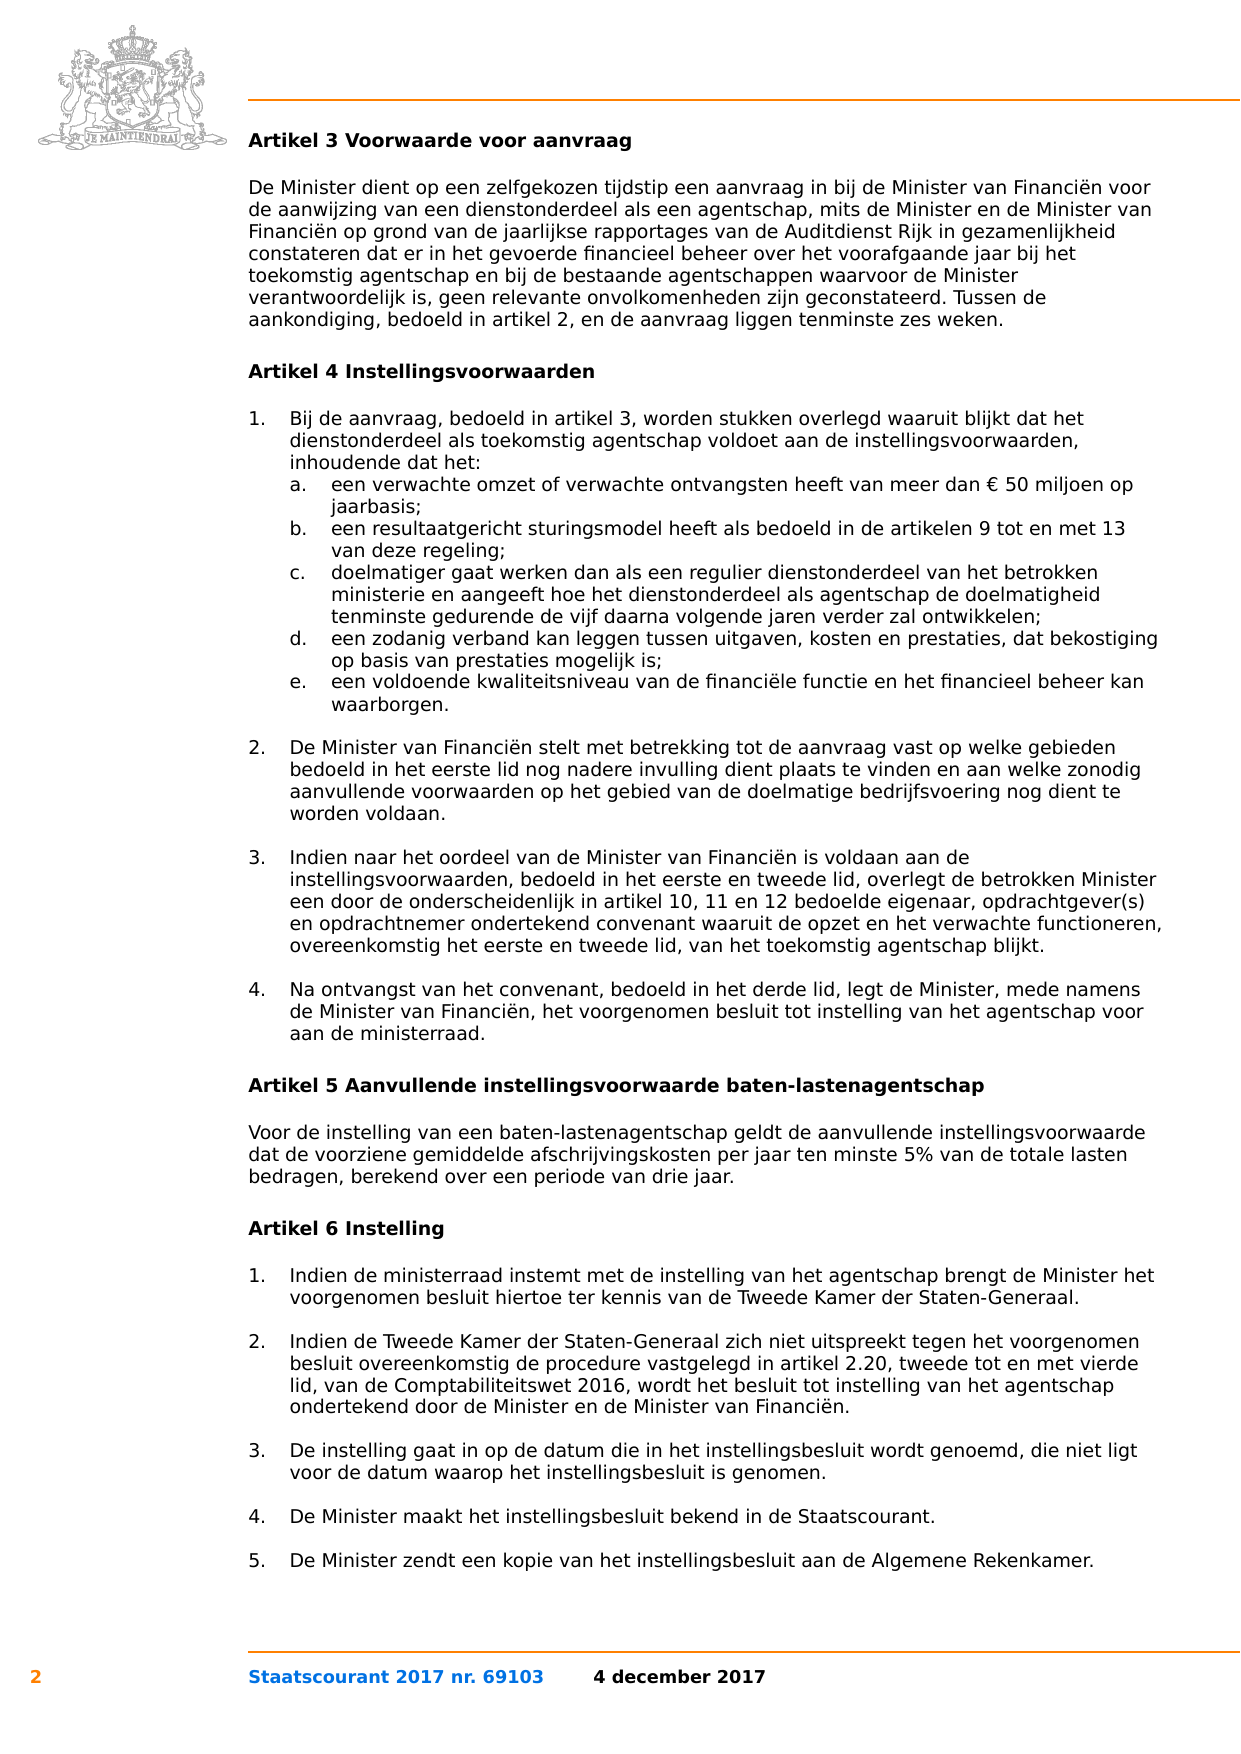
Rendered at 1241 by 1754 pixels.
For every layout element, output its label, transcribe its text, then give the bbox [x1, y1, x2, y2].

subtitle Artikel 3 Voorwaarde voor aanvraag [248, 130, 1163, 152]
picture [38, 25, 227, 150]
text Voor de instelling van een baten-lastenagentschap geldt de aanvullende instellingsvoorwaarde dat de voorziene gemiddelde afschrijvingskosten per jaar ten minste 5% van de totale lasten bedragen, berekend over een periode van drie jaar. [248, 1122, 1163, 1188]
text e. een voldoende kwaliteitsniveau van de financiële functie en het financieel beheer kan waarborgen. [289, 671, 1163, 715]
subtitle Artikel 6 Instelling [248, 1218, 1163, 1240]
text 3. De instelling gaat in op de datum die in het instellingsbesluit wordt genoemd, die niet ligt voor de datum waarop het instellingsbesluit is genomen. [248, 1440, 1163, 1484]
text d. een zodanig verband kan leggen tussen uitgaven, kosten en prestaties, dat bekostiging op basis van prestaties mogelijk is; [289, 627, 1163, 671]
text De Minister dient op een zelfgekozen tijdstip een aanvraag in bij de Minister van Financiën voor de aanwijzing van een dienstonderdeel als een agentschap, mits de Minister en de Minister van Financiën op grond van de jaarlijkse rapportages van de Auditdienst Rijk in gezamenlijkheid constateren dat er in het gevoerde financieel beheer over het voorafgaande jaar bij het toekomstig agentschap en bij de bestaande agentschappen waarvoor de Minister verantwoordelijk is, geen relevante onvolkomenheden zijn geconstateerd. Tussen de aankondiging, bedoeld in artikel 2, en de aanvraag liggen tenminste zes weken. [248, 177, 1163, 331]
text 4. Na ontvangst van het convenant, bedoeld in het derde lid, legt de Minister, mede namens de Minister van Financiën, het voorgenomen besluit tot instelling van het agentschap voor aan de ministerraad. [248, 979, 1163, 1045]
text 2. De Minister van Financiën stelt met betrekking tot de aanvraag vast op welke gebieden bedoeld in het eerste lid nog nadere invulling dient plaats te vinden en aan welke zonodig aanvullende voorwaarden op het gebied van de doelmatige bedrijfsvoering nog dient te worden voldaan. [248, 737, 1163, 825]
text 2. Indien de Tweede Kamer der Staten-Generaal zich niet uitspreekt tegen het voorgenomen besluit overeenkomstig de procedure vastgelegd in artikel 2.20, tweede tot en met vierde lid, van de Comptabiliteitswet 2016, wordt het besluit tot instelling van het agentschap ondertekend door de Minister en de Minister van Financiën. [248, 1331, 1163, 1418]
subtitle Artikel 4 Instellingsvoorwaarden [248, 361, 1163, 383]
text 3. Indien naar het oordeel van de Minister van Financiën is voldaan aan de instellingsvoorwaarden, bedoeld in het eerste en tweede lid, overlegt de betrokken Minister een door de onderscheidenlijk in artikel 10, 11 en 12 bedoelde eigenaar, opdrachtgever(s) en opdrachtnemer ondertekend convenant waaruit de opzet en het verwachte functioneren, overeenkomstig het eerste en tweede lid, van het toekomstig agentschap blijkt. [248, 847, 1163, 957]
subtitle Artikel 5 Aanvullende instellingsvoorwaarde baten-lastenagentschap [248, 1075, 1163, 1097]
text b. een resultaatgericht sturingsmodel heeft als bedoeld in de artikelen 9 tot en met 13 van deze regeling; [289, 518, 1163, 562]
text 5. De Minister zendt een kopie van het instellingsbesluit aan de Algemene Rekenkamer. [248, 1550, 1163, 1572]
text c. doelmatiger gaat werken dan als een regulier dienstonderdeel van het betrokken ministerie en aangeeft hoe het dienstonderdeel als agentschap de doelmatigheid tenminste gedurende de vijf daarna volgende jaren verder zal ontwikkelen; [289, 562, 1163, 627]
text 1. Bij de aanvraag, bedoeld in artikel 3, worden stukken overlegd waaruit blijkt dat het dienstonderdeel als toekomstig agentschap voldoet aan de instellingsvoorwaarden, inhoudende dat het: [248, 408, 1163, 474]
text 1. Indien de ministerraad instemt met de instelling van het agentschap brengt de Minister het voorgenomen besluit hiertoe ter kennis van de Tweede Kamer der Staten-Generaal. [248, 1265, 1163, 1309]
text 4. De Minister maakt het instellingsbesluit bekend in de Staatscourant. [248, 1506, 1163, 1528]
text a. een verwachte omzet of verwachte ontvangsten heeft van meer dan € 50 miljoen op jaarbasis; [289, 474, 1163, 518]
